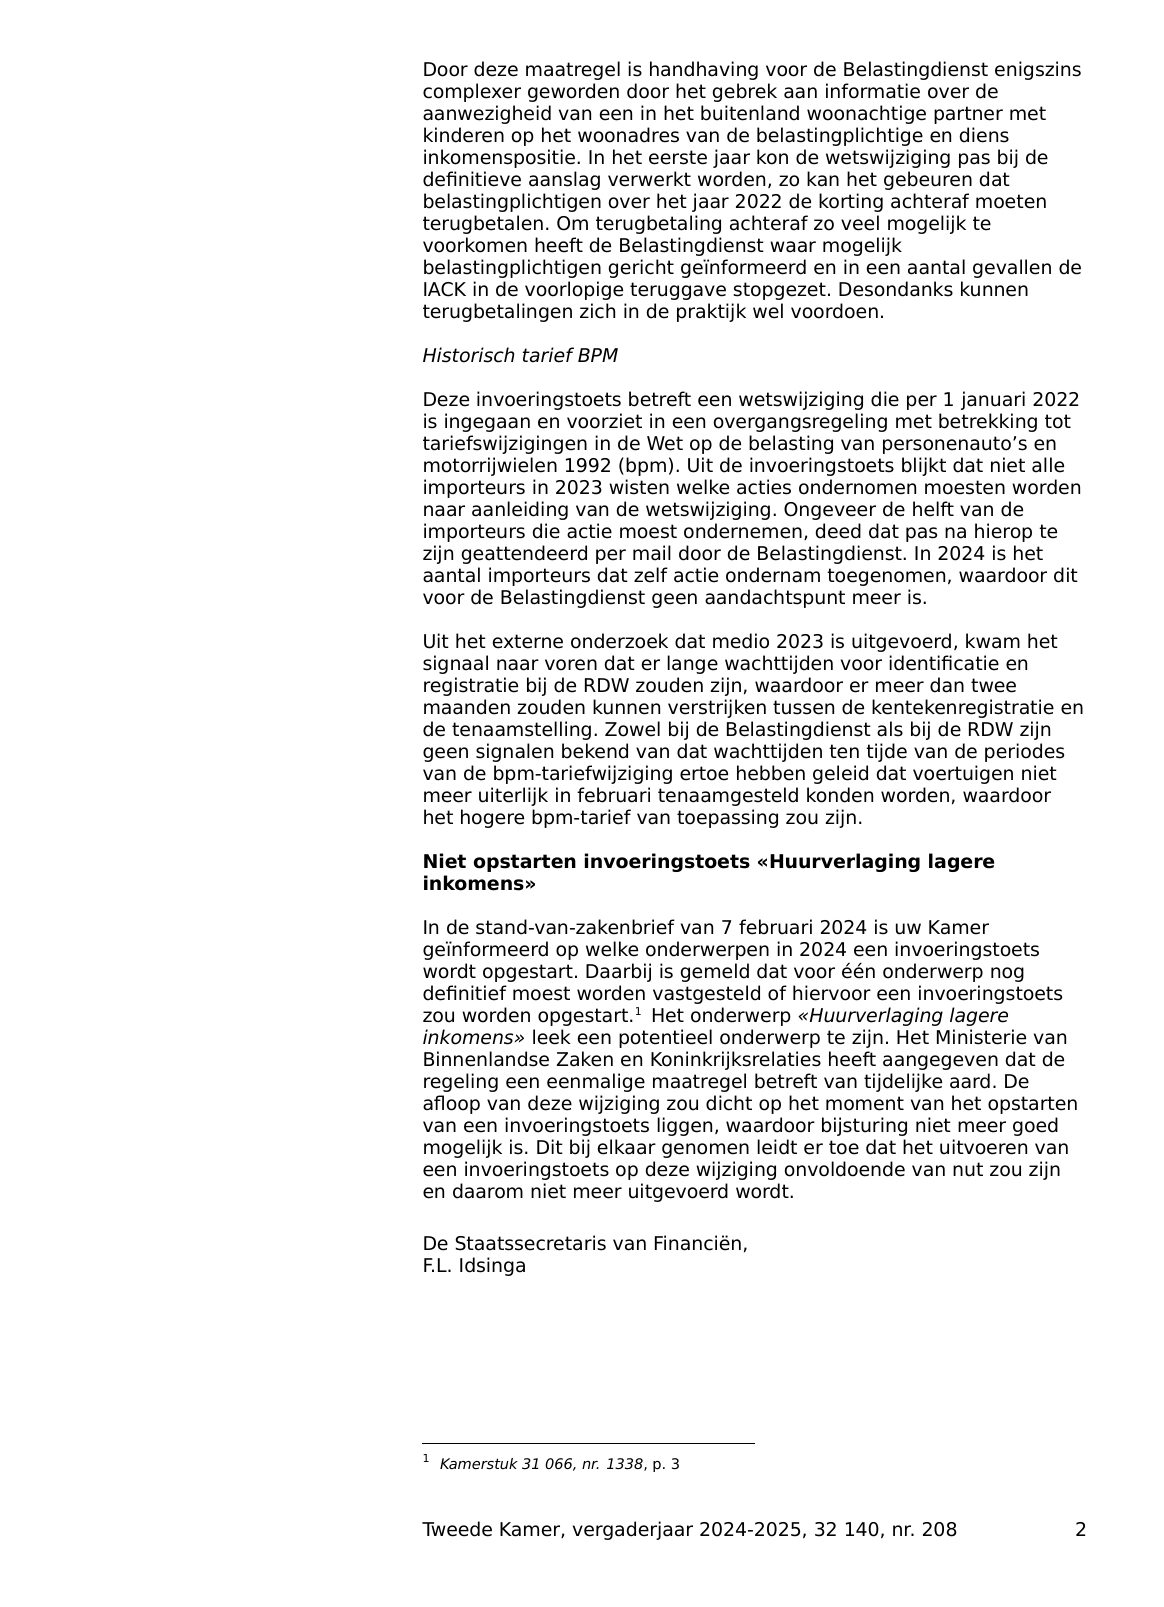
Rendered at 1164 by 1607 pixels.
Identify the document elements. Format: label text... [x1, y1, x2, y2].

text Deze invoeringstoets betreft een wetswijziging die per 1 januari 2022 is ingegaan en voorziet in een overgangsregeling met betrekking tot tariefswijzigingen in de Wet op de belasting van personenauto’s en motorrijwielen 1992 (bpm). Uit de invoeringstoets blijkt dat niet alle importeurs in 2023 wisten welke acties ondernomen moesten worden naar aanleiding van de wetswijziging. Ongeveer de helft van de importeurs die actie moest ondernemen, deed dat pas na hierop te zijn geattendeerd per mail door de Belastingdienst. In 2024 is het aantal importeurs dat zelf actie ondernam toegenomen, waardoor dit voor de Belastingdienst geen aandachtspunt meer is. [422, 389, 1087, 609]
subtitle Historisch tarief BPM [422, 345, 1087, 367]
subtitle Niet opstarten invoeringstoets «Huurverlaging lagere inkomens» [422, 851, 1087, 895]
text Door deze maatregel is handhaving voor de Belastingdienst enigszins complexer geworden door het gebrek aan informatie over de aanwezigheid van een in het buitenland woonachtige partner met kinderen op het woonadres van de belastingplichtige en diens inkomenspositie. In het eerste jaar kon de wetswijziging pas bij de definitieve aanslag verwerkt worden, zo kan het gebeuren dat belastingplichtigen over het jaar 2022 de korting achteraf moeten terugbetalen. Om terugbetaling achteraf zo veel mogelijk te voorkomen heeft de Belastingdienst waar mogelijk belastingplichtigen gericht geïnformeerd en in een aantal gevallen de IACK in de voorlopige teruggave stopgezet. Desondanks kunnen terugbetalingen zich in de praktijk wel voordoen. [422, 59, 1087, 323]
text Kamerstuk 31 066, nr. 1338, p. 3 [422, 1452, 1087, 1474]
text De Staatssecretaris van Financiën, F.L. Idsinga [422, 1233, 1087, 1277]
text Uit het externe onderzoek dat medio 2023 is uitgevoerd, kwam het signaal naar voren dat er lange wachttijden voor identificatie en registratie bij de RDW zouden zijn, waardoor er meer dan twee maanden zouden kunnen verstrijken tussen de kentekenregistratie en de tenaamstelling. Zowel bij de Belastingdienst als bij de RDW zijn geen signalen bekend van dat wachttijden ten tijde van de periodes van de bpm-tariefwijziging ertoe hebben geleid dat voertuigen niet meer uiterlijk in februari tenaamgesteld konden worden, waardoor het hogere bpm-tarief van toepassing zou zijn. [422, 631, 1087, 829]
text In de stand-van-zakenbrief van 7 februari 2024 is uw Kamer geïnformeerd op welke onderwerpen in 2024 een invoeringstoets wordt opgestart. Daarbij is gemeld dat voor één onderwerp nog definitief moest worden vastgesteld of hiervoor een invoeringstoets zou worden opgestart. Het onderwerp «Huurverlaging lagere inkomens» leek een potentieel onderwerp te zijn. Het Ministerie van Binnenlandse Zaken en Koninkrijksrelaties heeft aangegeven dat de regeling een eenmalige maatregel betreft van tijdelijke aard. De afloop van deze wijziging zou dicht op het moment van het opstarten van een invoeringstoets liggen, waardoor bijsturing niet meer goed mogelijk is. Dit bij elkaar genomen leidt er toe dat het uitvoeren van een invoeringstoets op deze wijziging onvoldoende van nut zou zijn en daarom niet meer uitgevoerd wordt. [422, 917, 1087, 1203]
